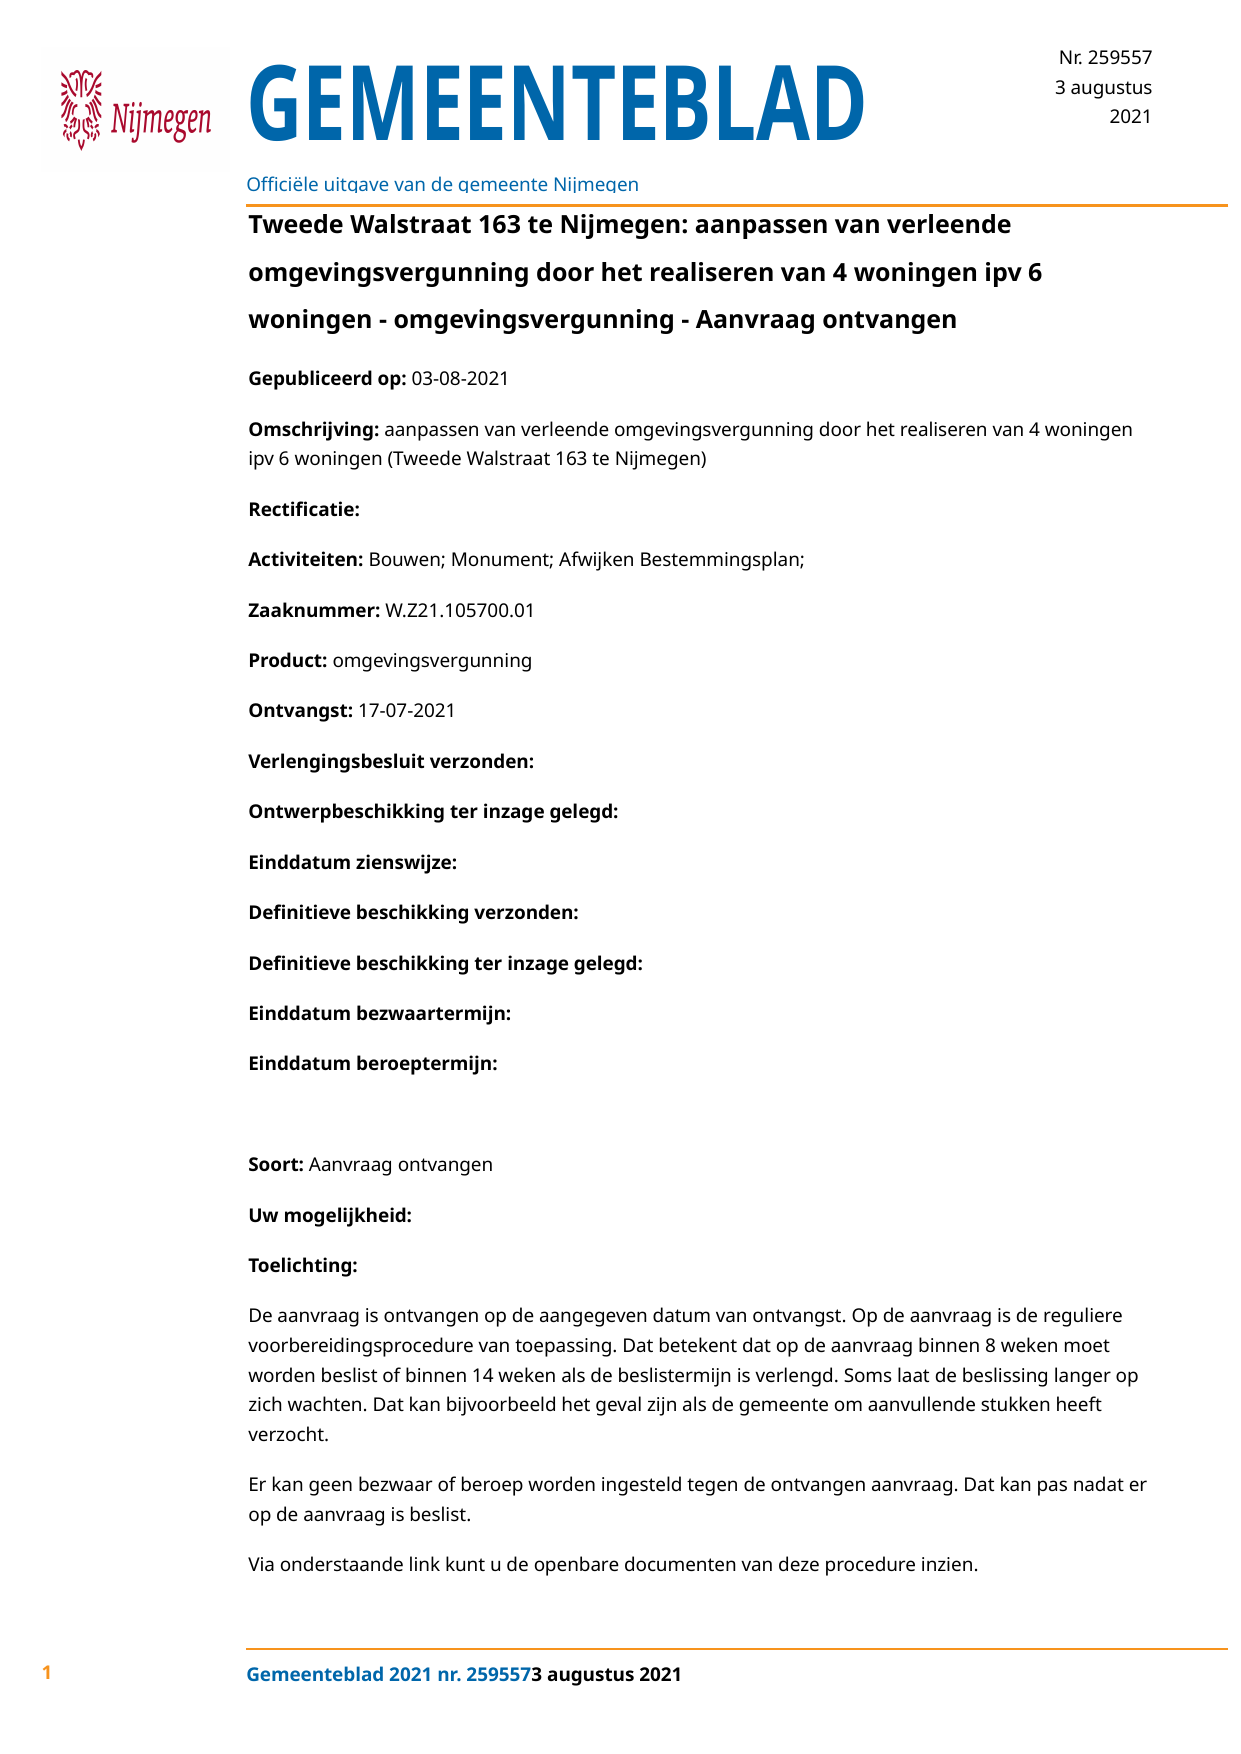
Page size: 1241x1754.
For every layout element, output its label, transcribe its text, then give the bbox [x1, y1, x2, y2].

text Einddatum zienswijze: [248, 849, 1152, 874]
text Zaaknummer: W.Z21.105700.01 [248, 597, 1152, 622]
text Einddatum beroeptermijn: [248, 1051, 1152, 1076]
text Ontwerpbeschikking ter inzage gelegd: [248, 798, 1152, 824]
text Activiteiten: Bouwen; Monument; Afwijken Bestemmingsplan; [248, 546, 1152, 572]
text Er kan geen bezwaar of beroep worden ingesteld tegen de ontvangen aanvraag. Dat kan pas nadat er op de aanvraag is beslist. [248, 1471, 1152, 1527]
text Ontvangst: 17-07-2021 [248, 698, 1152, 723]
text Omschrijving: aanpassen van verleende omgevingsvergunning door het realiseren van 4 woningen ipv 6 woningen (Tweede Walstraat 163 te Nijmegen) [248, 416, 1152, 471]
text Toelichting: [248, 1252, 1152, 1278]
text Definitieve beschikking verzonden: [248, 899, 1152, 925]
text Definitieve beschikking ter inzage gelegd: [248, 950, 1152, 975]
text Gepubliceerd op: 03-08-2021 [248, 366, 1152, 391]
picture [41, 47, 231, 172]
text Rectificatie: [248, 496, 1152, 522]
text Verlengingsbesluit verzonden: [248, 748, 1152, 774]
text Tweede Walstraat 163 te Nijmegen: aanpassen van verleende omgevingsvergunning door het realiseren van 4 woningen ipv 6 woningen - omgevingsvergunning - Aanvraag ontvangen [248, 207, 1152, 336]
text Einddatum bezwaartermijn: [248, 1000, 1152, 1026]
text Via onderstaande link kunt u de openbare documenten van deze procedure inzien. [248, 1551, 1152, 1577]
text Uw mogelijkheid: [248, 1202, 1152, 1227]
text De aanvraag is ontvangen op de aangegeven datum van ontvangst. Op de aanvraag is de reguliere voorbereidingsprocedure van toepassing. Dat betekent dat op de aanvraag binnen 8 weken moet worden beslist of binnen 14 weken als de beslistermijn is verlengd. Soms laat de beslissing langer op zich wachten. Dat kan bijvoorbeeld het geval zijn als de gemeente om aanvullende stukken heeft verzocht. [248, 1303, 1152, 1447]
text Product: omgevingsvergunning [248, 647, 1152, 673]
text Soort: Aanvraag ontvangen [248, 1151, 1152, 1177]
